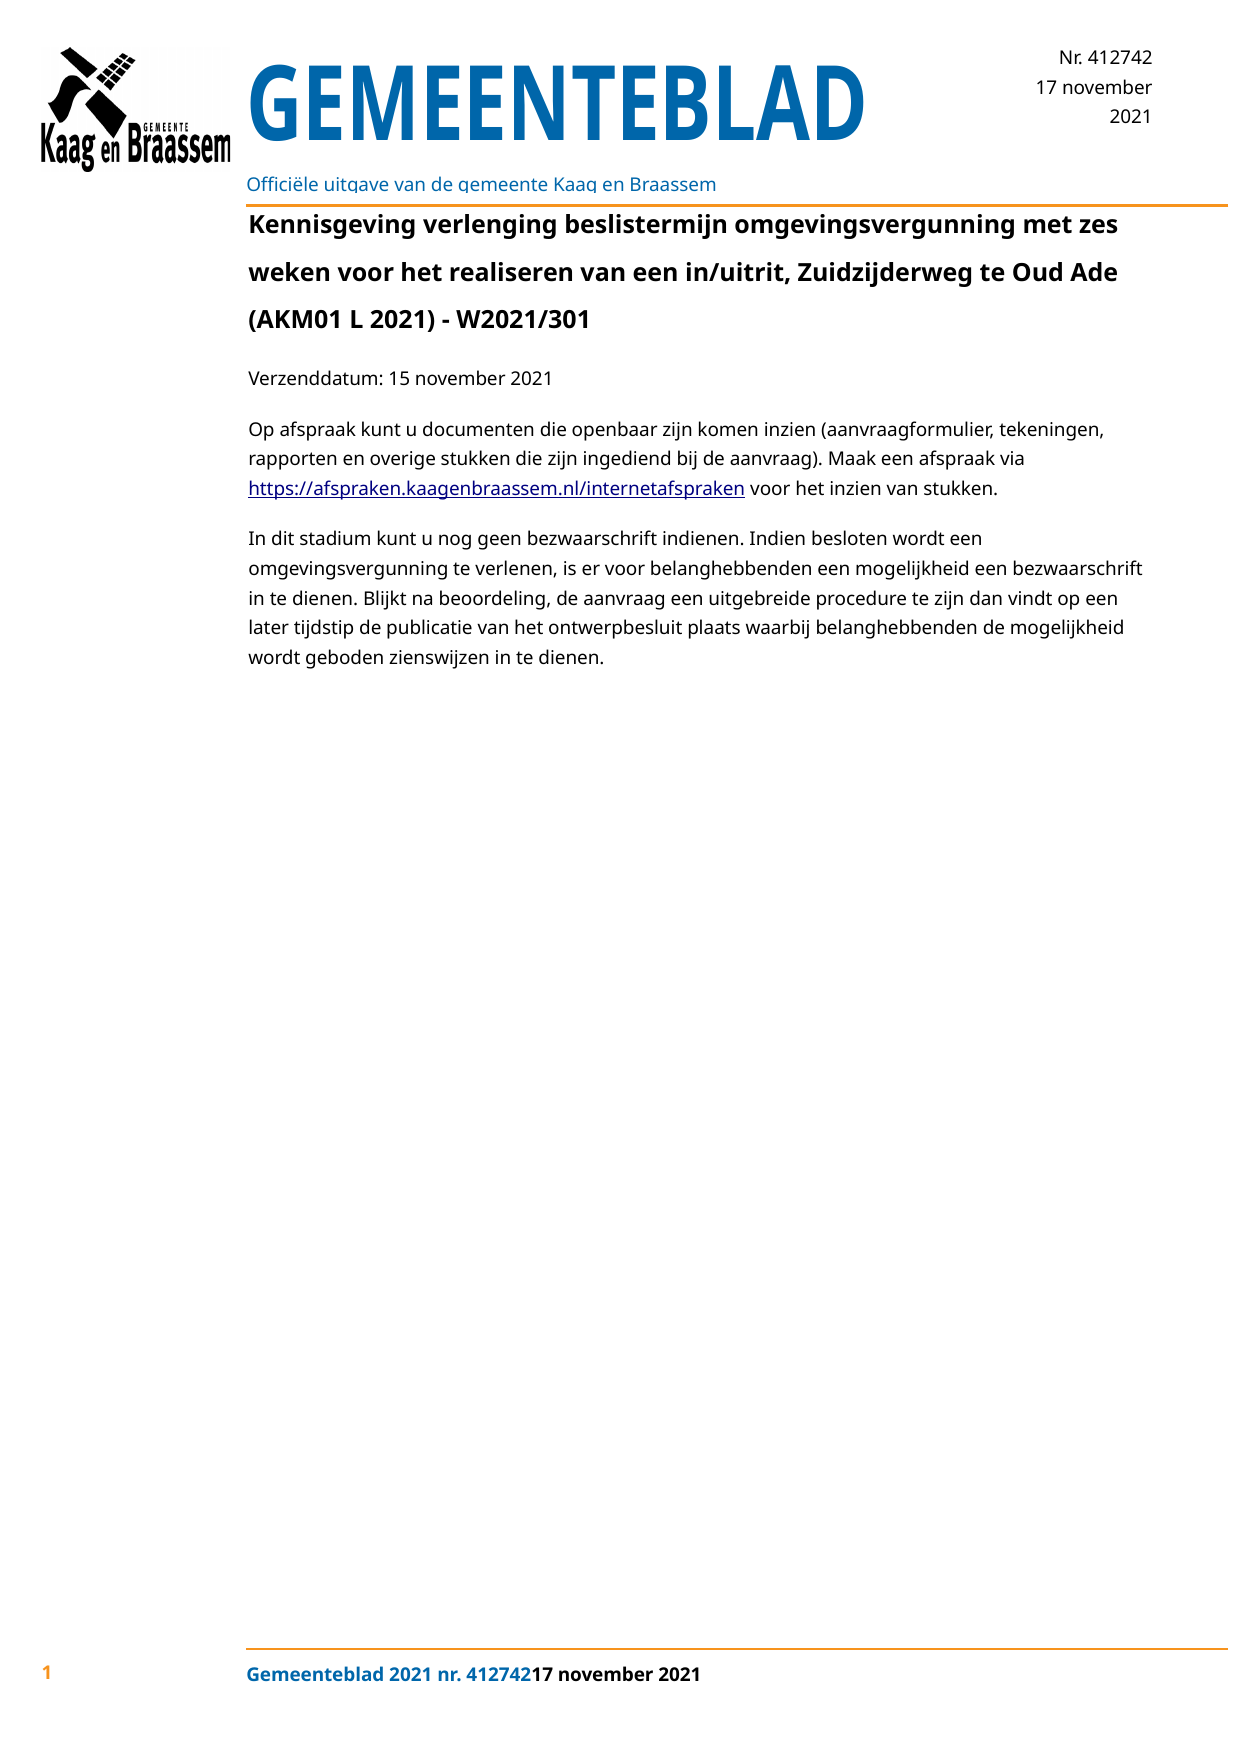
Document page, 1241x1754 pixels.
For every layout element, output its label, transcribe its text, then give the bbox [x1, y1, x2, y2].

text Verzenddatum: 15 november 2021 [248, 366, 1152, 391]
picture [41, 47, 231, 172]
text In dit stadium kunt u nog geen bezwaarschrift indienen. Indien besloten wordt een omgevingsvergunning te verlenen, is er voor belanghebbenden een mogelijkheid een bezwaarschrift in te dienen. Blijkt na beoordeling, de aanvraag een uitgebreide procedure te zijn dan vindt op een later tijdstip de publicatie van het ontwerpbesluit plaats waarbij belanghebbenden de mogelijkheid wordt geboden zienswijzen in te dienen. [248, 526, 1152, 669]
text Kennisgeving verlenging beslistermijn omgevingsvergunning met zes weken voor het realiseren van een in/uitrit, Zuidzijderweg te Oud Ade (AKM01 L 2021) - W2021/301 [248, 207, 1152, 336]
text Op afspraak kunt u documenten die openbaar zijn komen inzien (aanvraagformulier, tekeningen, rapporten en overige stukken die zijn ingediend bij de aanvraag). Maak een afspraak via https://afspraken.kaagenbraassem.nl/internetafspraken voor het inzien van stukken. [248, 416, 1152, 501]
